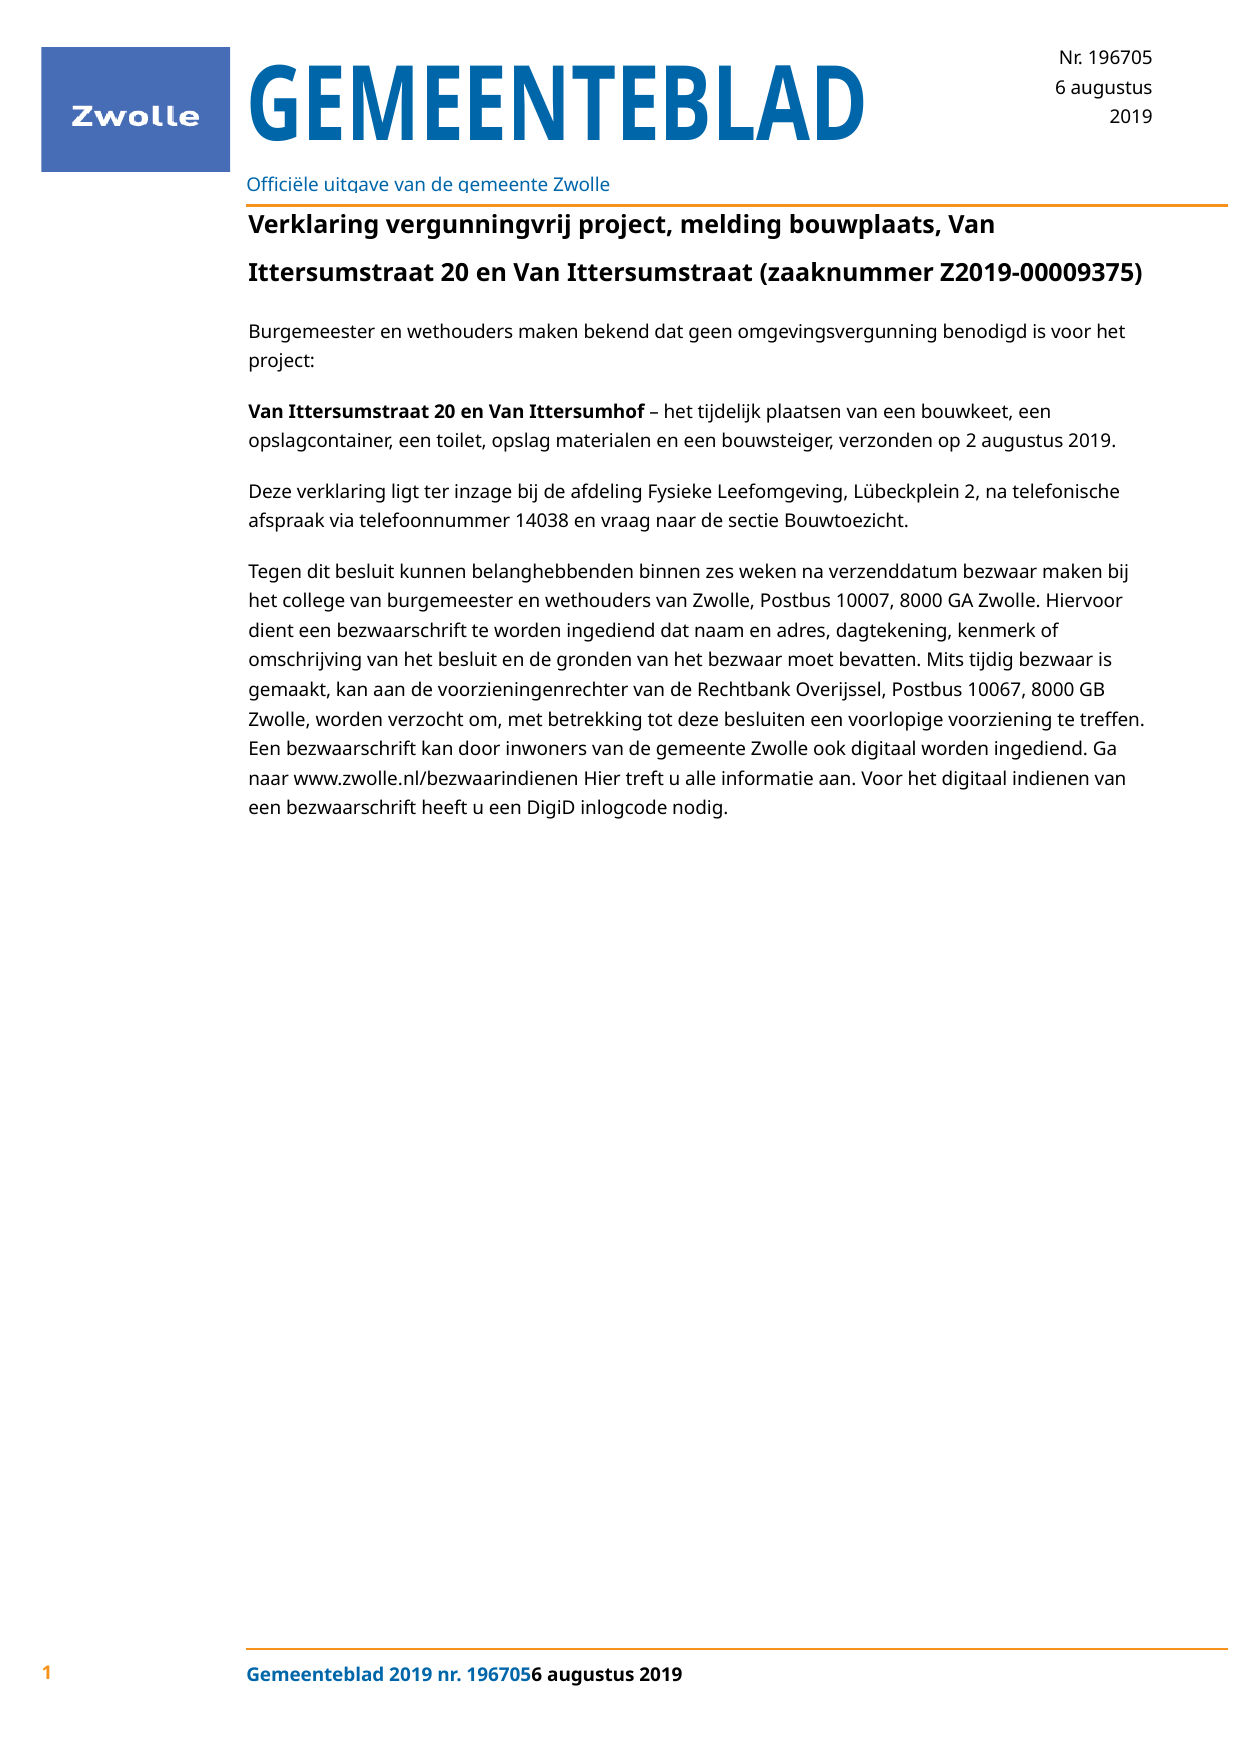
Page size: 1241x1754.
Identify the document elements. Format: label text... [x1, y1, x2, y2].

text Deze verklaring ligt ter inzage bij de afdeling Fysieke Leefomgeving, Lübeckplein 2, na telefonische afspraak via telefoonnummer 14038 en vraag naar de sectie Bouwtoezicht. [248, 478, 1152, 533]
text Tegen dit besluit kunnen belanghebbenden binnen zes weken na verzenddatum bezwaar maken bij het college van burgemeester en wethouders van Zwolle, Postbus 10007, 8000 GA Zwolle. Hiervoor dient een bezwaarschrift te worden ingediend dat naam en adres, dagtekening, kenmerk of omschrijving van het besluit en de gronden van het bezwaar moet bevatten. Mits tijdig bezwaar is gemaakt, kan aan de voorzieningenrechter van de Rechtbank Overijssel, Postbus 10067, 8000 GB Zwolle, worden verzocht om, met betrekking tot deze besluiten een voorlopige voorziening te treffen. Een bezwaarschrift kan door inwoners van de gemeente Zwolle ook digitaal worden ingediend. Ga naar www.zwolle.nl/bezwaarindienen Hier treft u alle informatie aan. Voor het digitaal indienen van een bezwaarschrift heeft u een DigiD inlogcode nodig. [248, 558, 1152, 820]
text Verklaring vergunningvrij project, melding bouwplaats, Van Ittersumstraat 20 en Van Ittersumstraat (zaaknummer Z2019-00009375) [248, 207, 1152, 288]
text Van Ittersumstraat 20 en Van Ittersumhof – het tijdelijk plaatsen van een bouwkeet, een opslagcontainer, een toilet, opslag materialen en een bouwsteiger, verzonden op 2 augustus 2019. [248, 398, 1152, 453]
picture [41, 47, 231, 172]
text Burgemeester en wethouders maken bekend dat geen omgevingsvergunning benodigd is voor het project: [248, 318, 1152, 373]
